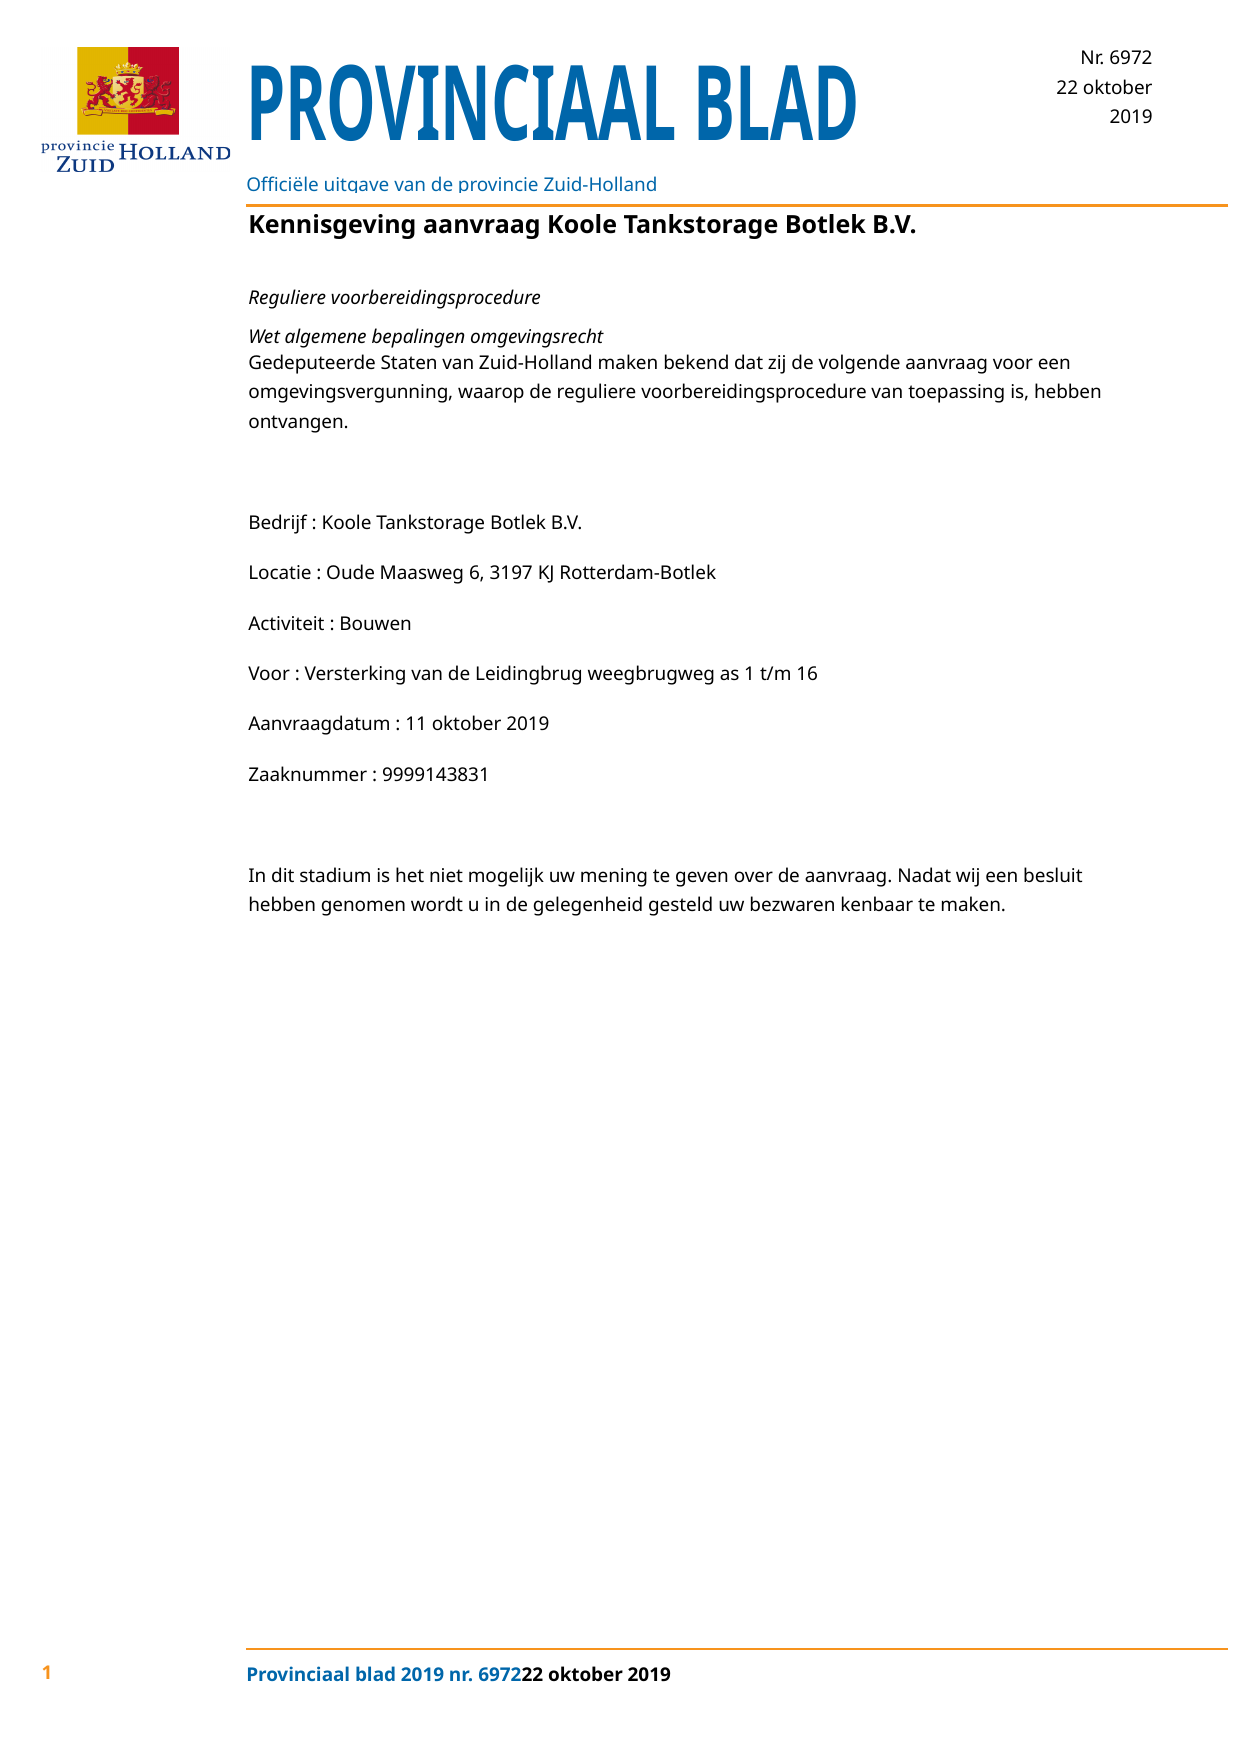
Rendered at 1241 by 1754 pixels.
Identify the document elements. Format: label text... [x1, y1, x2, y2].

text In dit stadium is het niet mogelijk uw mening te geven over de aanvraag. Nadat wij een besluit hebben genomen wordt u in de gelegenheid gesteld uw bezwaren kenbaar te maken. [248, 862, 1152, 917]
text Bedrijf : Koole Tankstorage Botlek B.V. [248, 509, 1152, 534]
text Wet algemene bepalingen omgevingsrecht [248, 323, 1152, 349]
text Aanvraagdatum : 11 oktober 2019 [248, 711, 1152, 736]
text Activiteit : Bouwen [248, 610, 1152, 635]
text Kennisgeving aanvraag Koole Tankstorage Botlek B.V. [248, 207, 1152, 241]
text Locatie : Oude Maasweg 6, 3197 KJ Rotterdam-Botlek [248, 559, 1152, 585]
text Voor : Versterking van de Leidingbrug weegbrugweg as 1 t/m 16 [248, 660, 1152, 686]
text Gedeputeerde Staten van Zuid-Holland maken bekend dat zij de volgende aanvraag voor een omgevingsvergunning, waarop de reguliere voorbereidingsprocedure van toepassing is, hebben ontvangen. [248, 349, 1152, 434]
text Zaaknummer : 9999143831 [248, 761, 1152, 787]
text Reguliere voorbereidingsprocedure [248, 284, 1152, 309]
picture [41, 47, 231, 172]
